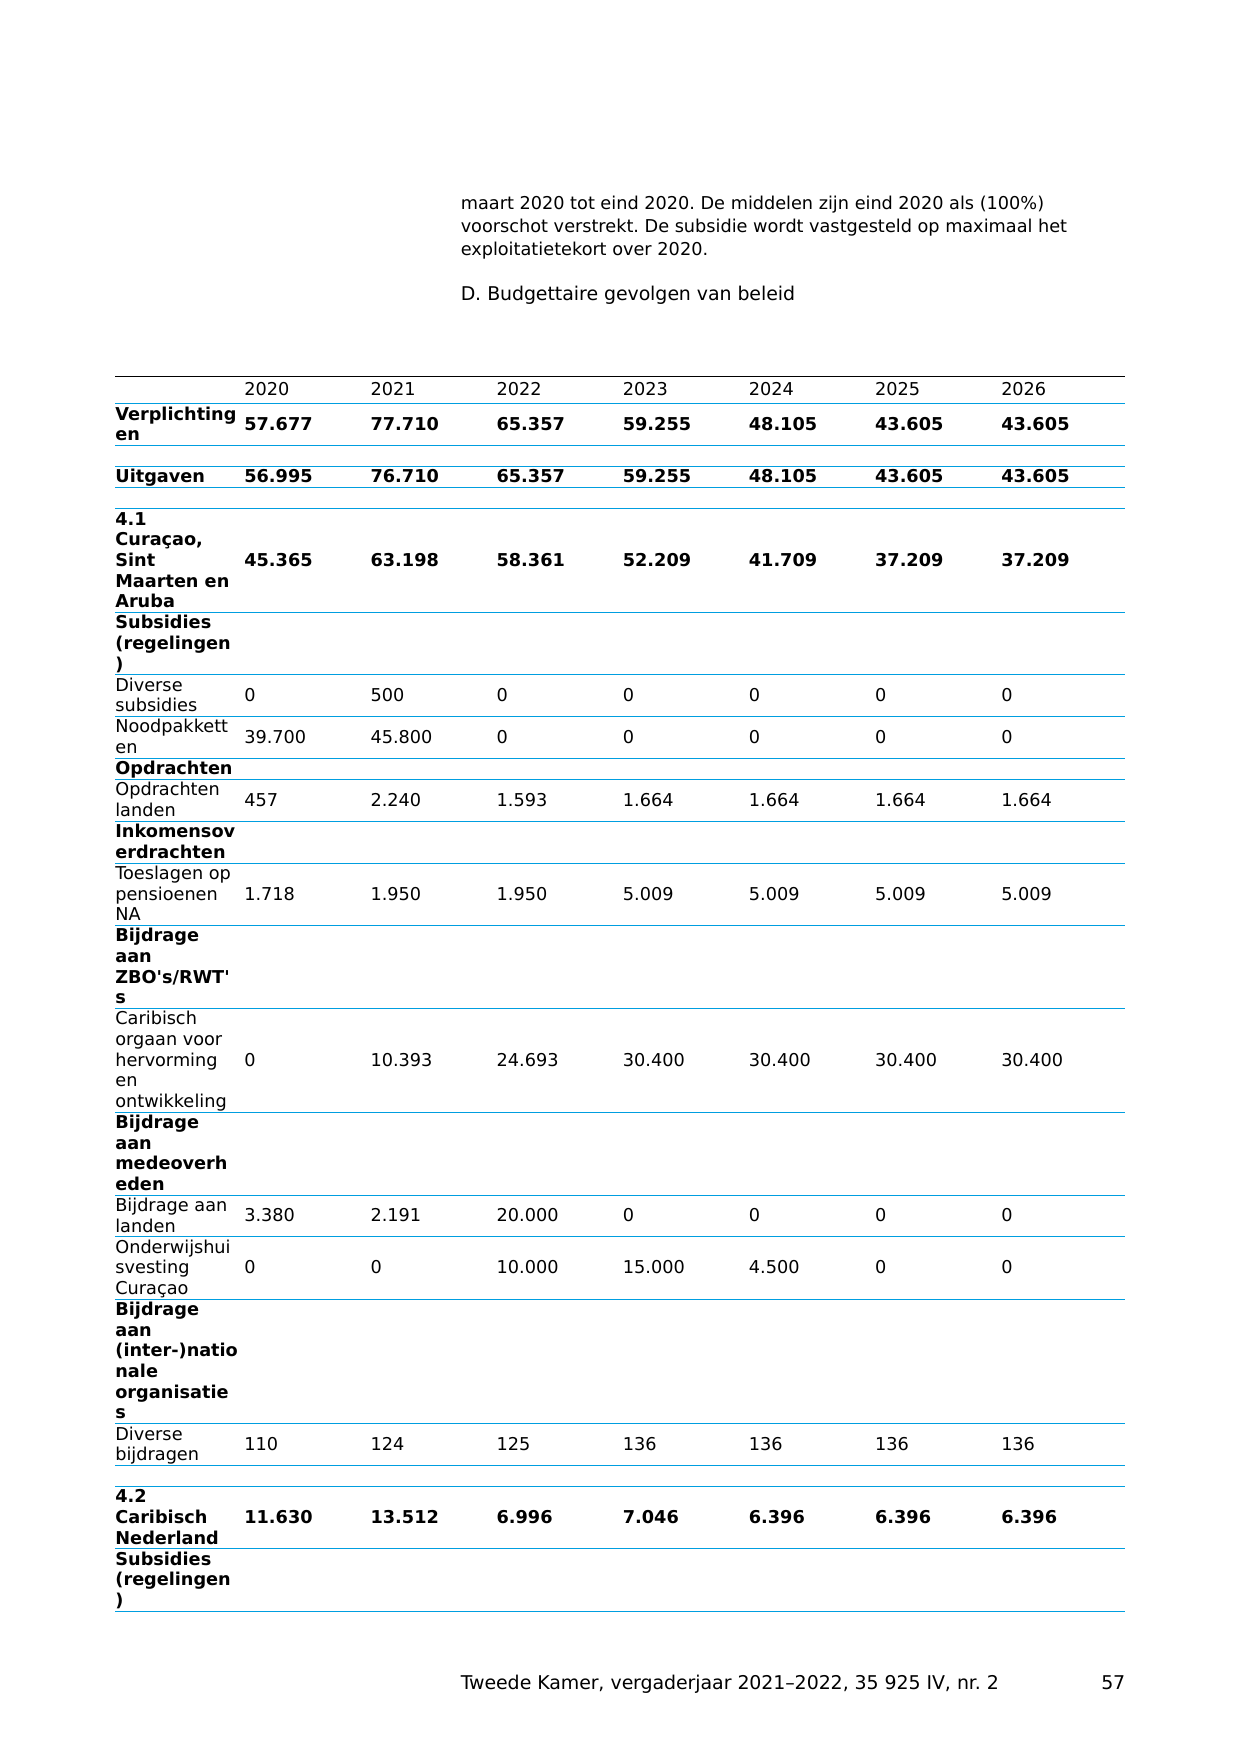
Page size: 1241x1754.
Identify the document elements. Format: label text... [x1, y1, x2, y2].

table_cell Opdrachten [115, 759, 241, 779]
table_cell Bijdrage aan ZBO's/RWT's [115, 926, 241, 1008]
table_cell [368, 1549, 493, 1611]
table_cell [115, 446, 241, 466]
table_cell [998, 822, 1125, 862]
table_cell [494, 926, 620, 1008]
table_cell 0 [494, 675, 620, 716]
table_cell [241, 822, 367, 862]
table_cell 30.400 [620, 1009, 746, 1111]
table_cell 500 [368, 675, 493, 716]
table_cell [746, 488, 872, 508]
table_cell 1.664 [998, 780, 1125, 821]
table_cell [872, 1466, 998, 1486]
table_cell [746, 446, 872, 466]
table_cell Bijdrage aan landen [115, 1196, 241, 1236]
table_cell 136 [872, 1424, 998, 1465]
table_cell [115, 377, 241, 403]
table_cell 1.950 [494, 864, 620, 925]
table_cell 2021 [368, 377, 493, 403]
table_cell 43.605 [872, 404, 998, 445]
table_cell 110 [241, 1424, 367, 1465]
table_cell [998, 926, 1125, 1008]
table_cell [494, 1549, 620, 1611]
table_cell 6.996 [494, 1487, 620, 1548]
table_cell 0 [494, 717, 620, 758]
table_cell [746, 926, 872, 1008]
table_cell [746, 1466, 872, 1486]
table_cell 65.357 [494, 467, 620, 487]
table_cell [368, 926, 493, 1008]
table_cell Caribisch orgaan voor hervorming en ontwikkeling [115, 1009, 241, 1111]
table_cell [368, 446, 493, 466]
table_cell [115, 488, 241, 508]
table_cell [872, 488, 998, 508]
table_cell 1.718 [241, 864, 367, 925]
table_cell [872, 1300, 998, 1423]
table_cell 125 [494, 1424, 620, 1465]
table_cell 0 [872, 1237, 998, 1299]
table_cell 13.512 [368, 1487, 493, 1548]
table_cell [746, 1549, 872, 1611]
table_cell [368, 1113, 493, 1194]
table_cell 0 [998, 675, 1125, 716]
table_cell 15.000 [620, 1237, 746, 1299]
table_cell [241, 759, 367, 779]
table_cell 457 [241, 780, 367, 821]
table_cell 0 [368, 1237, 493, 1299]
table_cell 1.664 [872, 780, 998, 821]
table_cell 52.209 [620, 509, 746, 612]
table_cell 65.357 [494, 404, 620, 445]
table_cell 59.255 [620, 467, 746, 487]
table_cell 30.400 [872, 1009, 998, 1111]
table_cell 45.365 [241, 509, 367, 612]
table_cell 0 [998, 717, 1125, 758]
table_cell Noodpakketten [115, 717, 241, 758]
table_cell 58.361 [494, 509, 620, 612]
table_cell 56.995 [241, 467, 367, 487]
table_cell 0 [746, 1196, 872, 1236]
table_cell [620, 1300, 746, 1423]
table_cell 39.700 [241, 717, 367, 758]
table_cell [746, 822, 872, 862]
table_cell [998, 759, 1125, 779]
table_cell [241, 446, 367, 466]
table_cell [998, 446, 1125, 466]
table_cell Diverse bijdragen [115, 1424, 241, 1465]
table_cell Bijdrage aan (inter-)nationale organisaties [115, 1300, 241, 1423]
table_cell 57.677 [241, 404, 367, 445]
text maart 2020 tot eind 2020. De middelen zijn eind 2020 als (100%) voorschot verstrekt. De subsidie wordt vastgesteld op maximaal het exploitatietekort over 2020. [461, 191, 1125, 259]
table_cell 1.950 [368, 864, 493, 925]
table_cell [368, 1466, 493, 1486]
table_cell 48.105 [746, 404, 872, 445]
table_cell 30.400 [998, 1009, 1125, 1111]
table_cell Uitgaven [115, 467, 241, 487]
table_cell 0 [241, 675, 367, 716]
table_cell 0 [241, 1237, 367, 1299]
table_cell [241, 1300, 367, 1423]
table_cell [998, 1549, 1125, 1611]
table_cell 43.605 [872, 467, 998, 487]
table_cell [494, 822, 620, 862]
table_cell 0 [872, 675, 998, 716]
table_cell [368, 759, 493, 779]
table_cell 43.605 [998, 404, 1125, 445]
table_cell [494, 1300, 620, 1423]
table_cell [620, 488, 746, 508]
table_cell [494, 446, 620, 466]
table_cell 41.709 [746, 509, 872, 612]
table_cell 2.191 [368, 1196, 493, 1236]
table_cell [620, 1549, 746, 1611]
table_cell 4.2 Caribisch Nederland [115, 1487, 241, 1548]
table_cell 2020 [241, 377, 367, 403]
table_cell 0 [620, 717, 746, 758]
table_cell 136 [620, 1424, 746, 1465]
table_cell 5.009 [872, 864, 998, 925]
table_cell 48.105 [746, 467, 872, 487]
table_cell [746, 1300, 872, 1423]
table_cell Toeslagen op pensioenen NA [115, 864, 241, 925]
table_header Tabel 13 Budgettaire gevolgen van beleid artikel 4 Bevorderen sociaaleconomische structuur (bedragen x € 1.000) [115, 328, 1125, 376]
table_cell 2026 [998, 377, 1125, 403]
table_cell [241, 1113, 367, 1194]
table_cell 0 [620, 1196, 746, 1236]
table_cell 4.500 [746, 1237, 872, 1299]
table_cell [872, 822, 998, 862]
table_cell [494, 613, 620, 674]
table_cell [494, 759, 620, 779]
table_cell 1.664 [620, 780, 746, 821]
table_cell [368, 613, 493, 674]
table_cell [368, 488, 493, 508]
table_cell 77.710 [368, 404, 493, 445]
table_cell 37.209 [872, 509, 998, 612]
table_cell [620, 446, 746, 466]
table_cell 2024 [746, 377, 872, 403]
table_cell 10.393 [368, 1009, 493, 1111]
table_cell Diverse subsidies [115, 675, 241, 716]
table_cell 20.000 [494, 1196, 620, 1236]
table_cell [620, 822, 746, 862]
table_cell 5.009 [620, 864, 746, 925]
table_cell [998, 488, 1125, 508]
table_cell 3.380 [241, 1196, 367, 1236]
table_cell [620, 613, 746, 674]
table_cell [998, 1113, 1125, 1194]
table_cell 2025 [872, 377, 998, 403]
table_cell 24.693 [494, 1009, 620, 1111]
table_cell [620, 1113, 746, 1194]
table_cell 0 [872, 717, 998, 758]
table_cell 0 [998, 1196, 1125, 1236]
table_cell Onderwijshuisvesting Curaçao [115, 1237, 241, 1299]
table_cell [620, 926, 746, 1008]
table_cell 11.630 [241, 1487, 367, 1548]
table_cell 1.593 [494, 780, 620, 821]
table_cell 30.400 [746, 1009, 872, 1111]
table_cell 2023 [620, 377, 746, 403]
table_cell 6.396 [998, 1487, 1125, 1548]
table_cell 76.710 [368, 467, 493, 487]
table_cell 0 [872, 1196, 998, 1236]
table_cell 7.046 [620, 1487, 746, 1548]
table_cell Verplichtingen [115, 404, 241, 445]
table_cell 124 [368, 1424, 493, 1465]
table_cell [872, 926, 998, 1008]
table_cell 4.1 Curaçao, Sint Maarten en Aruba [115, 509, 241, 612]
table_cell [494, 1113, 620, 1194]
table_cell 63.198 [368, 509, 493, 612]
table_cell [494, 488, 620, 508]
table_cell [998, 1466, 1125, 1486]
title D. Budgettaire gevolgen van beleid [461, 282, 1125, 304]
table_cell 37.209 [998, 509, 1125, 612]
table_cell 2022 [494, 377, 620, 403]
table_cell [241, 1549, 367, 1611]
table_cell [746, 759, 872, 779]
table_cell [368, 1300, 493, 1423]
table_cell [241, 613, 367, 674]
table_cell Subsidies (regelingen) [115, 613, 241, 674]
table_cell [620, 759, 746, 779]
table_cell 0 [998, 1237, 1125, 1299]
table_cell [620, 1466, 746, 1486]
table_cell [241, 926, 367, 1008]
table_cell 2.240 [368, 780, 493, 821]
table_cell [241, 488, 367, 508]
table_cell 136 [998, 1424, 1125, 1465]
table_cell [872, 759, 998, 779]
table_cell [872, 1549, 998, 1611]
table_cell [872, 613, 998, 674]
table_cell 6.396 [746, 1487, 872, 1548]
table_cell 45.800 [368, 717, 493, 758]
table_cell Opdrachten landen [115, 780, 241, 821]
table_cell 10.000 [494, 1237, 620, 1299]
table_cell 0 [620, 675, 746, 716]
table_cell [746, 613, 872, 674]
table_cell 0 [241, 1009, 367, 1111]
table_cell [998, 613, 1125, 674]
table_cell 0 [746, 675, 872, 716]
table_cell [368, 822, 493, 862]
table_cell [494, 1466, 620, 1486]
table_cell [872, 446, 998, 466]
table_cell [872, 1113, 998, 1194]
table_cell [115, 1466, 241, 1486]
table_cell 5.009 [746, 864, 872, 925]
table_cell 6.396 [872, 1487, 998, 1548]
table_cell 0 [746, 717, 872, 758]
table_cell 1.664 [746, 780, 872, 821]
table_cell 43.605 [998, 467, 1125, 487]
table_cell [241, 1466, 367, 1486]
table_cell Subsidies (regelingen) [115, 1549, 241, 1611]
table_cell 59.255 [620, 404, 746, 445]
table_cell 136 [746, 1424, 872, 1465]
table_cell Inkomensoverdrachten [115, 822, 241, 862]
table_cell Bijdrage aan medeoverheden [115, 1113, 241, 1194]
table_cell 5.009 [998, 864, 1125, 925]
table_cell [746, 1113, 872, 1194]
table_cell [998, 1300, 1125, 1423]
